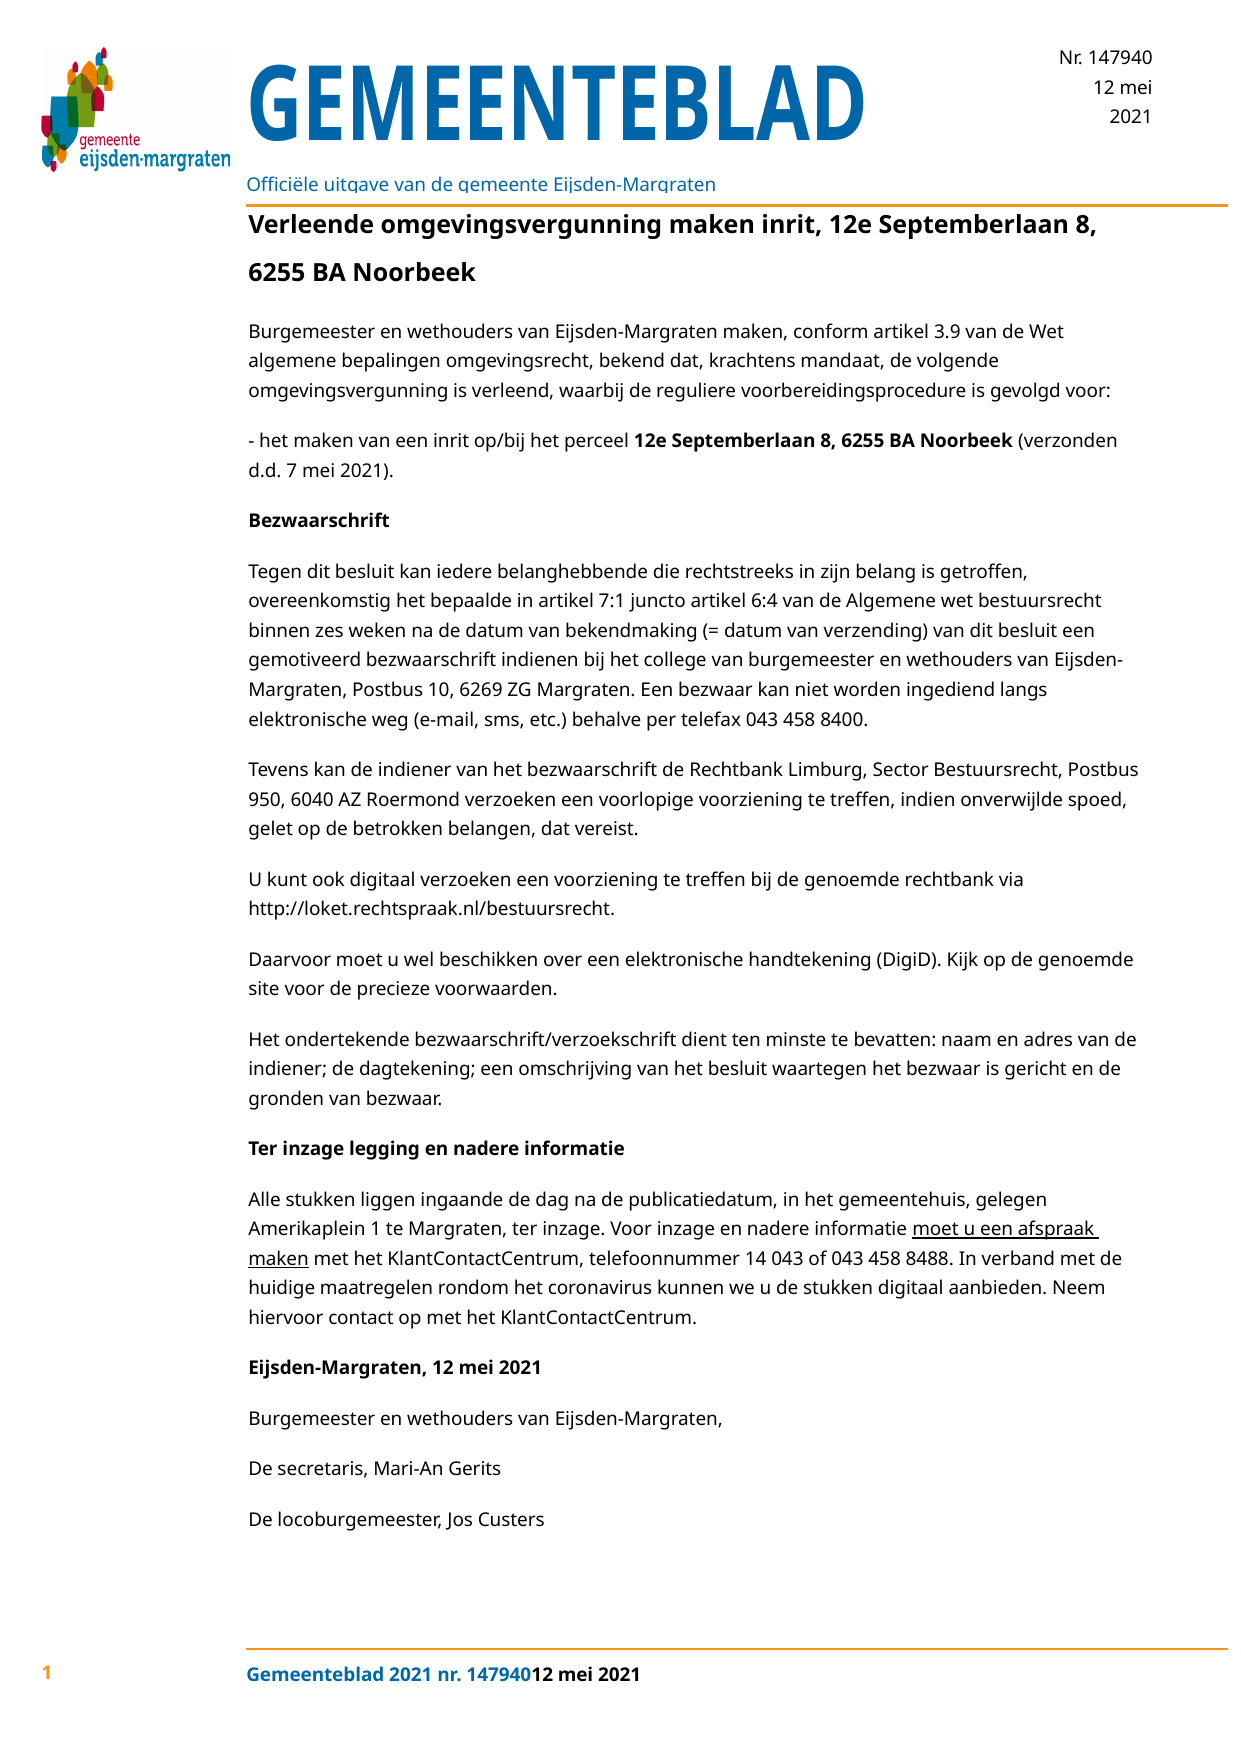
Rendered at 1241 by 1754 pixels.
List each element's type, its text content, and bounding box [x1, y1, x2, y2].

text Tevens kan de indiener van het bezwaarschrift de Rechtbank Limburg, Sector Bestuursrecht, Postbus 950, 6040 AZ Roermond verzoeken een voorlopige voorziening te treffen, indien onverwijlde spoed, gelet op de betrokken belangen, dat vereist. [248, 756, 1152, 841]
text Daarvoor moet u wel beschikken over een elektronische handtekening (DigiD). Kijk op de genoemde site voor de precieze voorwaarden. [248, 946, 1152, 1001]
text Alle stukken liggen ingaande de dag na de publicatiedatum, in het gemeentehuis, gelegen Amerikaplein 1 te Margraten, ter inzage. Voor inzage en nadere informatie moet u een afspraak maken met het KlantContactCentrum, telefoonnummer 14 043 of 043 458 8488. In verband met de huidige maatregelen rondom het coronavirus kunnen we u de stukken digitaal aanbieden. Neem hiervoor contact op met het KlantContactCentrum. [248, 1186, 1152, 1330]
text Ter inzage legging en nadere informatie [248, 1135, 1152, 1161]
text Burgemeester en wethouders van Eijsden-Margraten maken, conform artikel 3.9 van de Wet algemene bepalingen omgevingsrecht, bekend dat, krachtens mandaat, de volgende omgevingsvergunning is verleend, waarbij de reguliere voorbereidingsprocedure is gevolgd voor: [248, 318, 1152, 403]
text Tegen dit besluit kan iedere belanghebbende die rechtstreeks in zijn belang is getroffen, overeenkomstig het bepaalde in artikel 7:1 juncto artikel 6:4 van de Algemene wet bestuursrecht binnen zes weken na de datum van bekendmaking (= datum van verzending) van dit besluit een gemotiveerd bezwaarschrift indienen bij het college van burgemeester en wethouders van Eijsden-Margraten, Postbus 10, 6269 ZG Margraten. Een bezwaar kan niet worden ingediend langs elektronische weg (e-mail, sms, etc.) behalve per telefax 043 458 8400. [248, 558, 1152, 732]
text - het maken van een inrit op/bij het perceel 12e Septemberlaan 8, 6255 BA Noorbeek (verzonden d.d. 7 mei 2021). [248, 427, 1152, 483]
text Burgemeester en wethouders van Eijsden-Margraten, [248, 1405, 1152, 1431]
text Bezwaarschrift [248, 507, 1152, 533]
text Verleende omgevingsvergunning maken inrit, 12e Septemberlaan 8, 6255 BA Noorbeek [248, 207, 1152, 288]
text U kunt ook digitaal verzoeken een voorziening te treffen bij de genoemde rechtbank via http://loket.rechtspraak.nl/bestuursrecht. [248, 866, 1152, 921]
text Het ondertekende bezwaarschrift/verzoekschrift dient ten minste te bevatten: naam en adres van de indiener; de dagtekening; een omschrijving van het besluit waartegen het bezwaar is gericht en de gronden van bezwaar. [248, 1026, 1152, 1111]
text De secretaris, Mari-An Gerits [248, 1455, 1152, 1481]
text De locoburgemeester, Jos Custers [248, 1506, 1152, 1532]
picture [41, 47, 231, 172]
text Eijsden-Margraten, 12 mei 2021 [248, 1354, 1152, 1380]
